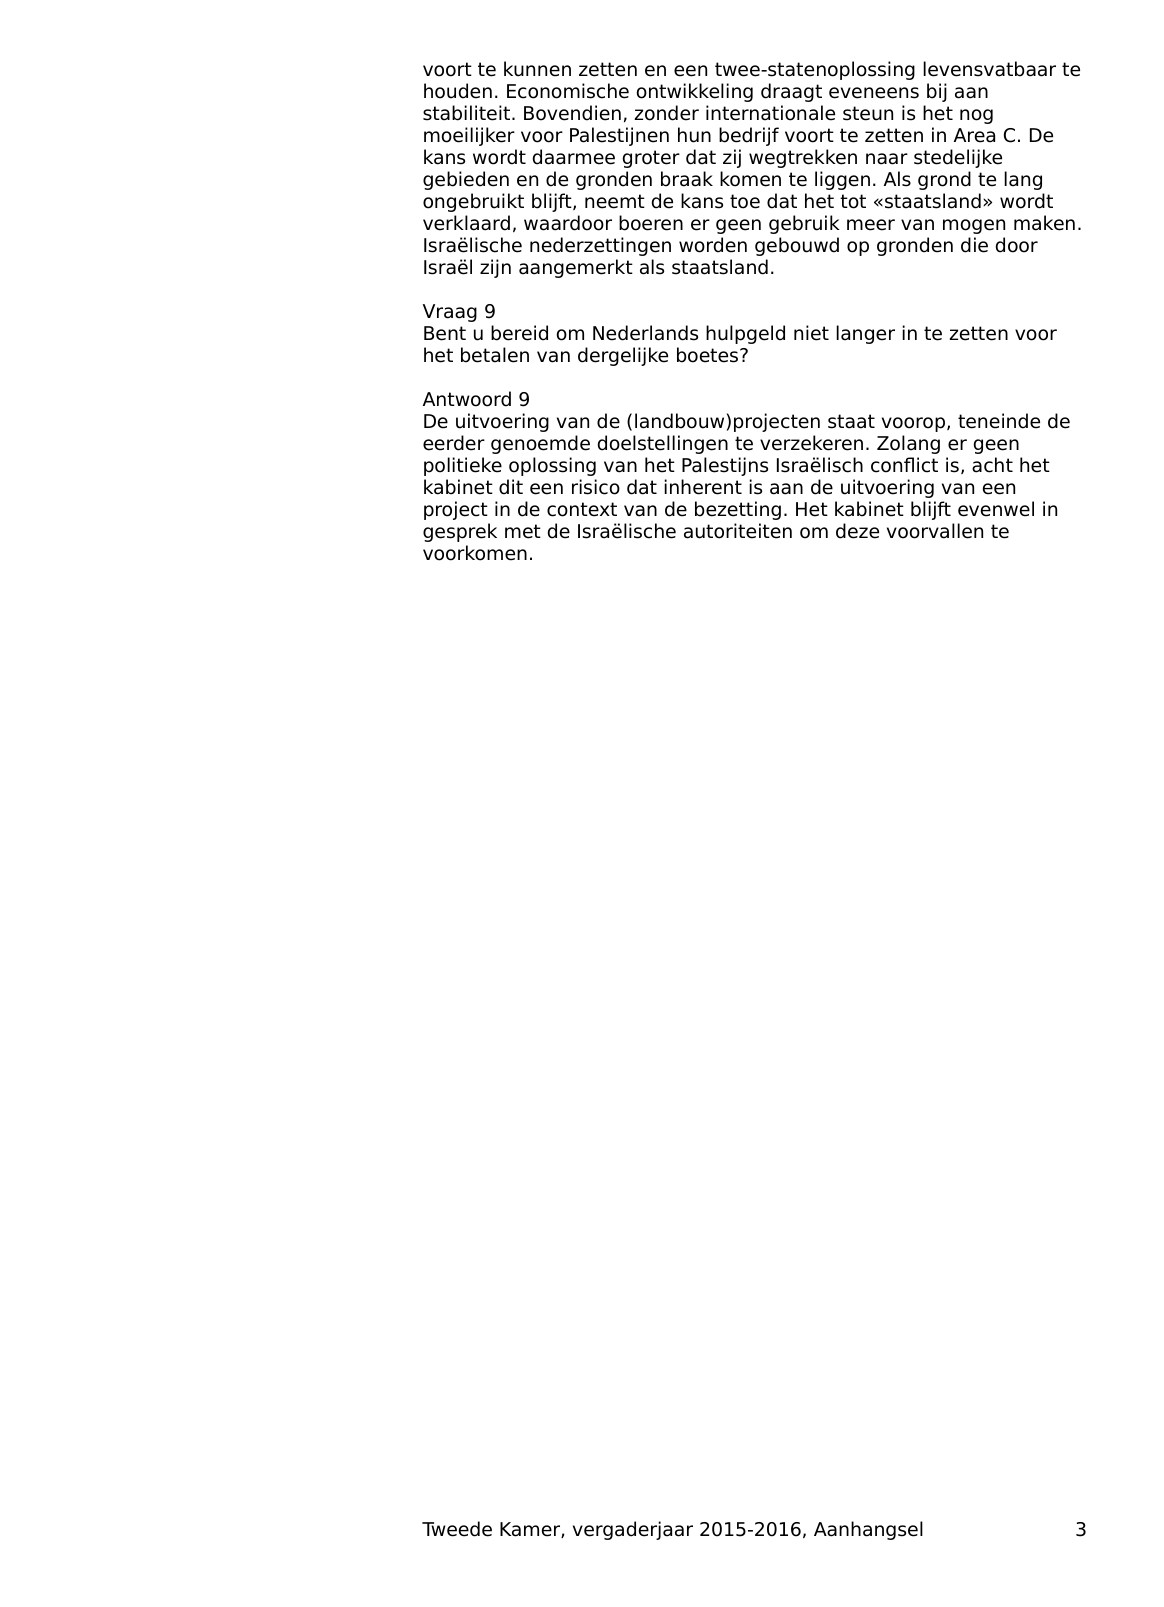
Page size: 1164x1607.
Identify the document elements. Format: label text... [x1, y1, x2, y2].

text De uitvoering van de (landbouw)projecten staat voorop, teneinde de eerder genoemde doelstellingen te verzekeren. Zolang er geen politieke oplossing van het Palestijns Israëlisch conflict is, acht het kabinet dit een risico dat inherent is aan de uitvoering van een project in de context van de bezetting. Het kabinet blijft evenwel in gesprek met de Israëlische autoriteiten om deze voorvallen te voorkomen. [422, 411, 1087, 565]
text Bent u bereid om Nederlands hulpgeld niet langer in te zetten voor het betalen van dergelijke boetes? [422, 323, 1087, 367]
text Antwoord 9 [422, 389, 1087, 411]
text voort te kunnen zetten en een twee-statenoplossing levensvatbaar te houden. Economische ontwikkeling draagt eveneens bij aan stabiliteit. Bovendien, zonder internationale steun is het nog moeilijker voor Palestijnen hun bedrijf voort te zetten in Area C. De kans wordt daarmee groter dat zij wegtrekken naar stedelijke gebieden en de gronden braak komen te liggen. Als grond te lang ongebruikt blijft, neemt de kans toe dat het tot «staatsland» wordt verklaard, waardoor boeren er geen gebruik meer van mogen maken. Israëlische nederzettingen worden gebouwd op gronden die door Israël zijn aangemerkt als staatsland. [422, 59, 1087, 279]
text Vraag 9 [422, 301, 1087, 323]
